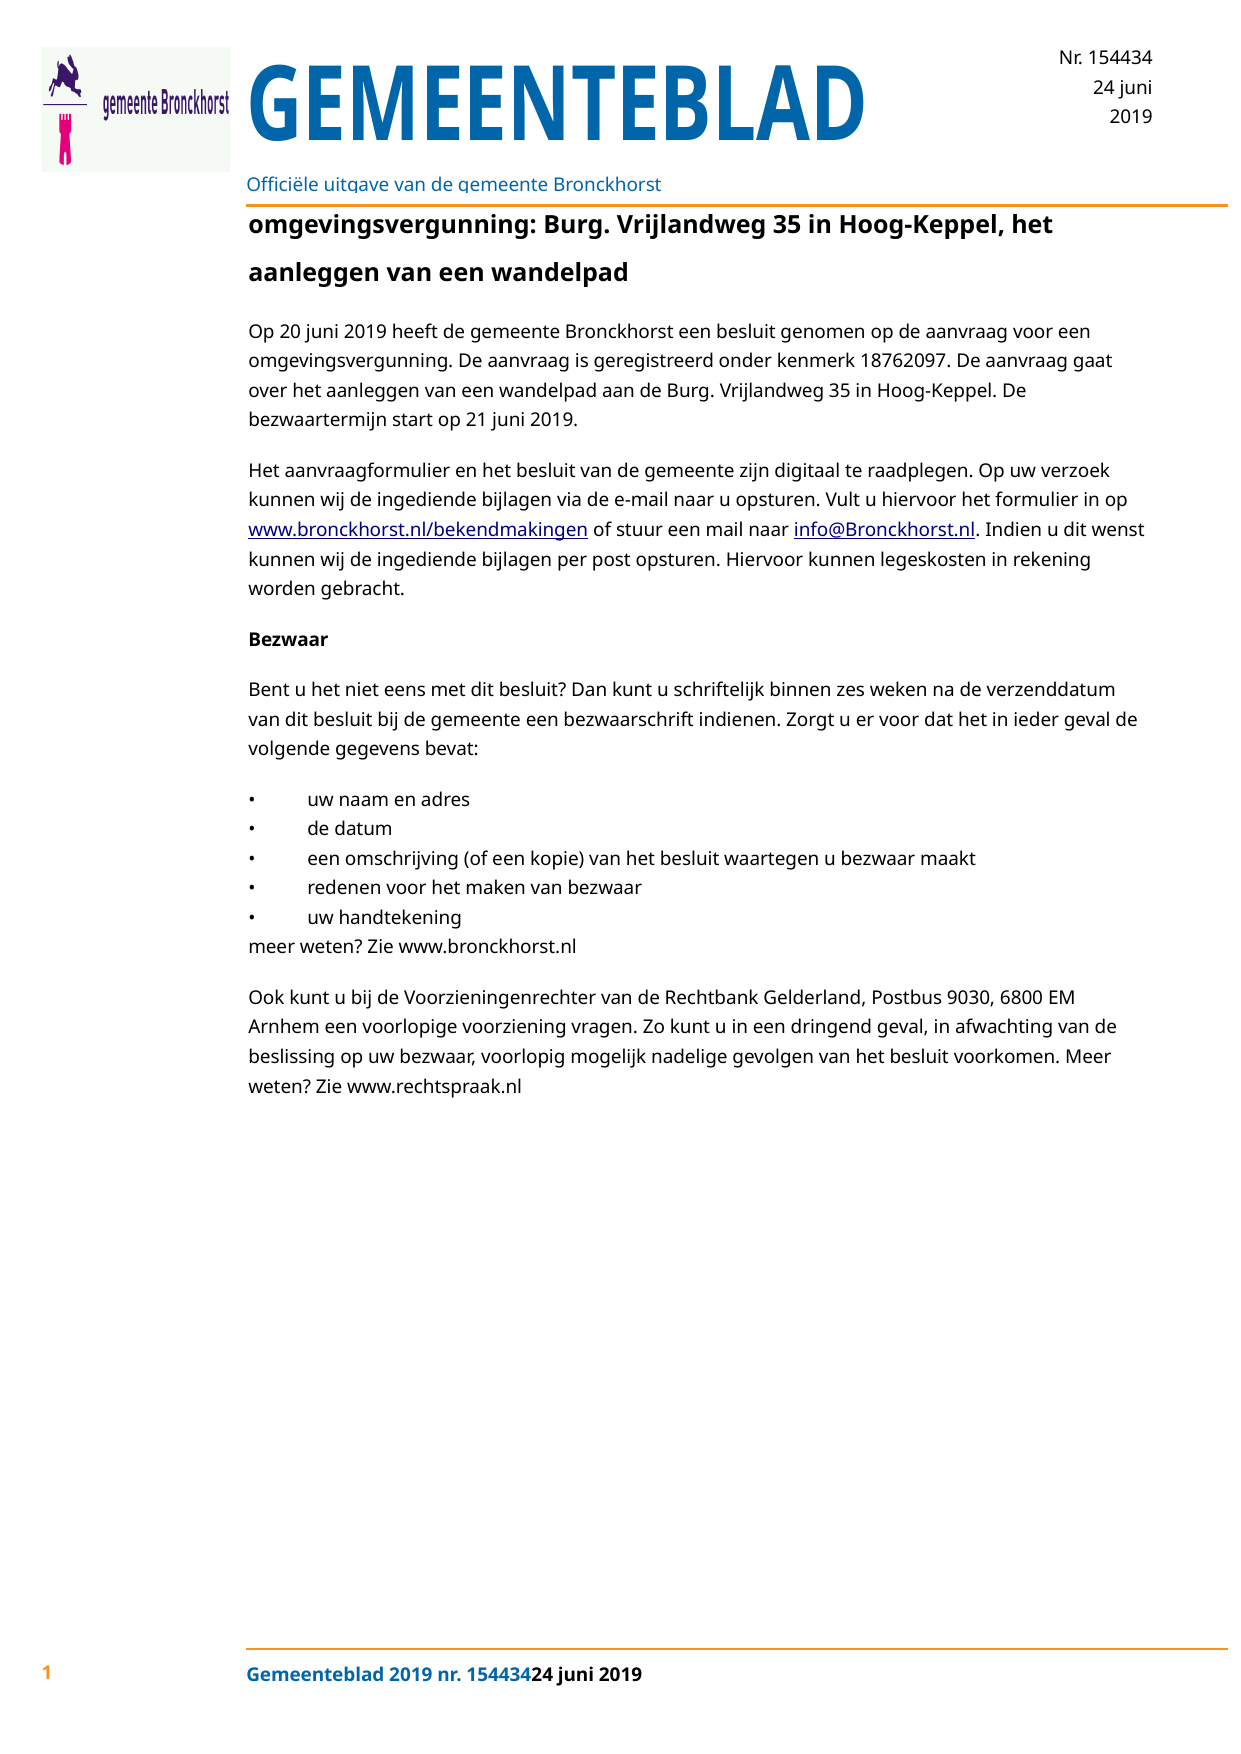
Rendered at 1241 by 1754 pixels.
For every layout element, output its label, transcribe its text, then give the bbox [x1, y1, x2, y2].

text meer weten? Zie www.bronckhorst.nl [248, 934, 1152, 959]
list de datum [248, 815, 1152, 841]
text Ook kunt u bij de Voorzieningenrechter van de Rechtbank Gelderland, Postbus 9030, 6800 EM Arnhem een voorlopige voorziening vragen. Zo kunt u in een dringend geval, in afwachting van de beslissing op uw bezwaar, voorlopig mogelijk nadelige gevolgen van het besluit voorkomen. Meer weten? Zie www.rechtspraak.nl [248, 984, 1152, 1099]
text Op 20 juni 2019 heeft de gemeente Bronckhorst een besluit genomen op de aanvraag voor een omgevingsvergunning. De aanvraag is geregistreerd onder kenmerk 18762097. De aanvraag gaat over het aanleggen van een wandelpad aan de Burg. Vrijlandweg 35 in Hoog-Keppel. De bezwaartermijn start op 21 juni 2019. [248, 318, 1152, 432]
text Bezwaar [248, 626, 1152, 652]
list een omschrijving (of een kopie) van het besluit waartegen u bezwaar maakt [248, 845, 1152, 871]
list uw handtekening [248, 904, 1152, 930]
picture [41, 47, 231, 172]
text Het aanvraagformulier en het besluit van de gemeente zijn digitaal te raadplegen. Op uw verzoek kunnen wij de ingediende bijlagen via de e-mail naar u opsturen. Vult u hiervoor het formulier in op www.bronckhorst.nl/bekendmakingen of stuur een mail naar info@Bronckhorst.nl. Indien u dit wenst kunnen wij de ingediende bijlagen per post opsturen. Hiervoor kunnen legeskosten in rekening worden gebracht. [248, 457, 1152, 601]
list redenen voor het maken van bezwaar [248, 874, 1152, 900]
text Bent u het niet eens met dit besluit? Dan kunt u schriftelijk binnen zes weken na de verzenddatum van dit besluit bij de gemeente een bezwaarschrift indienen. Zorgt u er voor dat het in ieder geval de volgende gegevens bevat: [248, 676, 1152, 761]
text omgevingsvergunning: Burg. Vrijlandweg 35 in Hoog-Keppel, het aanleggen van een wandelpad [248, 207, 1152, 288]
list uw naam en adres [248, 786, 1152, 812]
